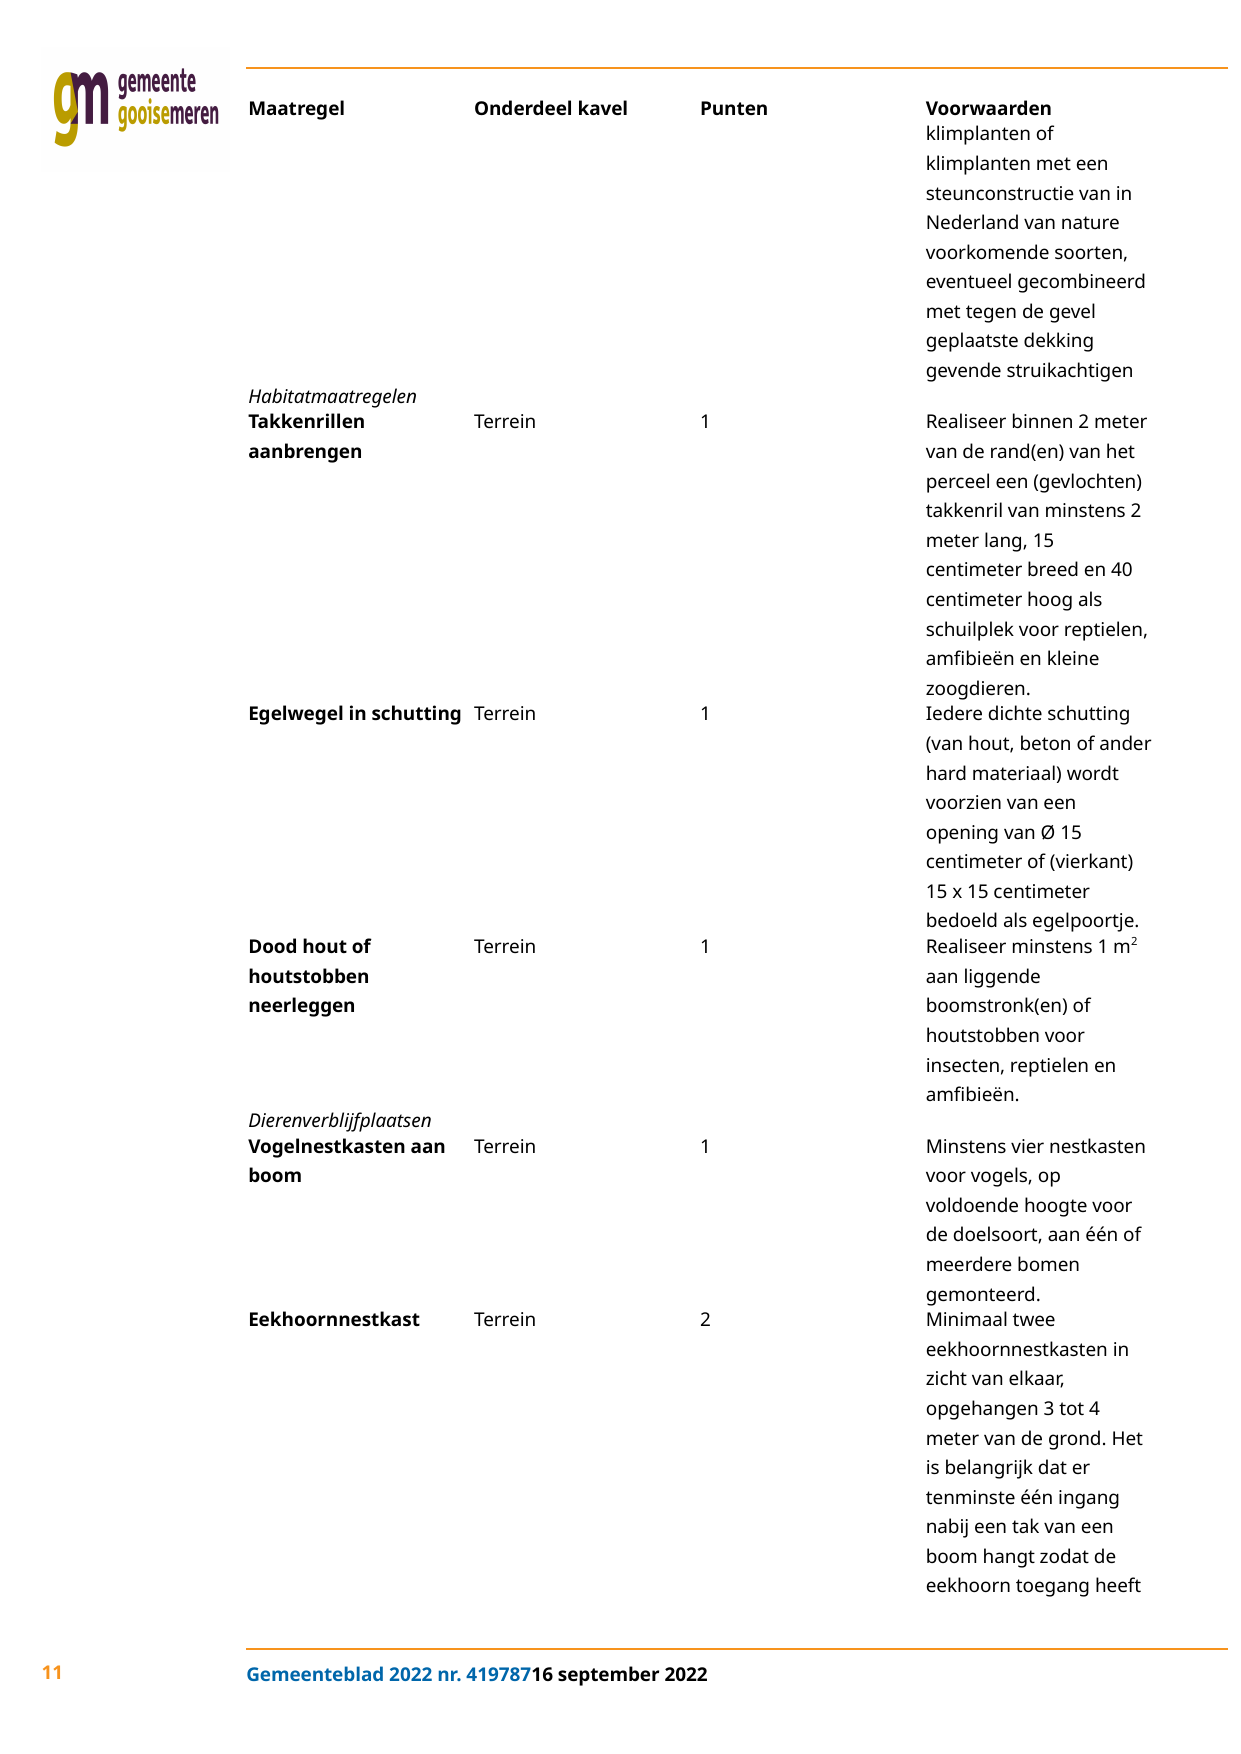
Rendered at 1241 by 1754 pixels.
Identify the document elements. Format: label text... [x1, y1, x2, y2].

table_cell Habitatmaatregelen [248, 383, 474, 409]
table_cell Minstens vier nestkasten voor vogels, op voldoende hoogte voor de doelsoort, aan één of meerdere bomen gemonteerd. [926, 1133, 1152, 1306]
table_cell [700, 383, 926, 409]
table_cell Terrein [474, 409, 700, 701]
table_cell Egelwegel in schutting [248, 701, 474, 933]
table_cell [474, 1107, 700, 1133]
table_cell [474, 383, 700, 409]
table_cell Dierenverblijfplaatsen [248, 1107, 474, 1133]
table_cell 1 [700, 701, 926, 933]
table_cell 2 [700, 1306, 926, 1598]
table_cell Eekhoornnestkast [248, 1306, 474, 1598]
table_cell [700, 121, 926, 383]
table_cell Realiseer binnen 2 meter van de rand(en) van het perceel een (gevlochten) takkenril van minstens 2 meter lang, 15 centimeter breed en 40 centimeter hoog als schuilplek voor reptielen, amfibieën en kleine zoogdieren. [926, 409, 1152, 701]
table_header Maatregel [248, 95, 474, 121]
table_cell [926, 1107, 1152, 1133]
table_cell [474, 121, 700, 383]
table_header Voorwaarden [926, 95, 1152, 121]
table_cell 1 [700, 409, 926, 701]
table_cell Realiseer minstens 1 m2 aan liggende boomstronk(en) of houtstobben voor insecten, reptielen en amfibieën. [926, 934, 1152, 1107]
table_cell Vogelnestkasten aan boom [248, 1133, 474, 1306]
table_cell 1 [700, 934, 926, 1107]
table_cell Terrein [474, 934, 700, 1107]
table_cell 1 [700, 1133, 926, 1306]
table_cell Terrein [474, 1133, 700, 1306]
table_cell Terrein [474, 1306, 700, 1598]
table_cell [926, 383, 1152, 409]
table_cell Takkenrillen aanbrengen [248, 409, 474, 701]
table_header Punten [700, 95, 926, 121]
table_cell Dood hout of houtstobben neerleggen [248, 934, 474, 1107]
table_cell [248, 121, 474, 383]
table_cell Terrein [474, 701, 700, 933]
table_header Onderdeel kavel [474, 95, 700, 121]
table_cell Minimaal twee eekhoornnestkasten in zicht van elkaar, opgehangen 3 tot 4 meter van de grond. Het is belangrijk dat er tenminste één ingang nabij een tak van een boom hangt zodat de eekhoorn toegang heeft [926, 1306, 1152, 1598]
table_cell Iedere dichte schutting (van hout, beton of ander hard materiaal) wordt voorzien van een opening van Ø 15 centimeter of (vierkant) 15 x 15 centimeter bedoeld als egelpoortje. [926, 701, 1152, 933]
picture [41, 47, 231, 172]
table_cell klimplanten of klimplanten met een steunconstructie van in Nederland van nature voorkomende soorten, eventueel gecombineerd met tegen de gevel geplaatste dekking gevende struikachtigen [926, 121, 1152, 383]
table_cell [700, 1107, 926, 1133]
